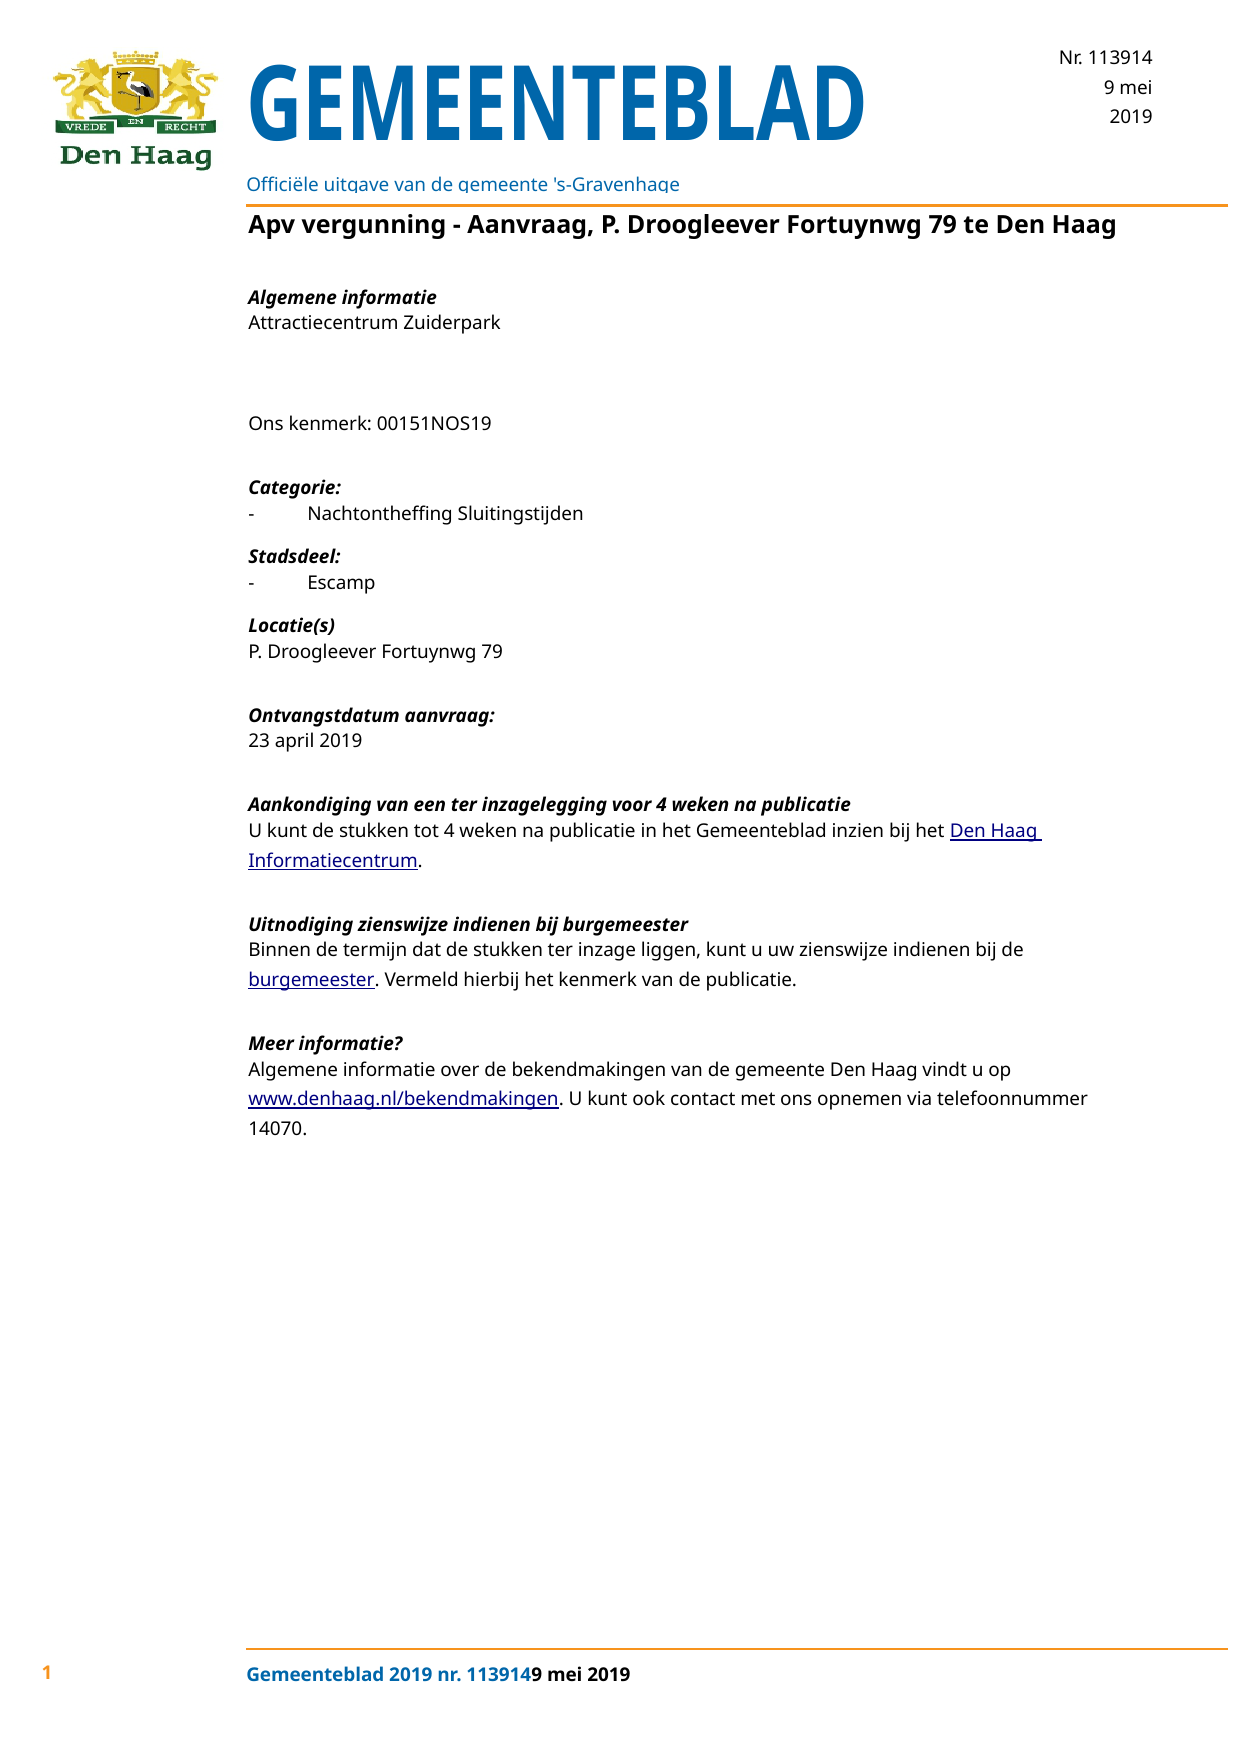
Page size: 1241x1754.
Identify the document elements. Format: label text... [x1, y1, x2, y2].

text Stadsdeel: [248, 543, 1152, 569]
text P. Droogleever Fortuynwg 79 [248, 638, 1152, 663]
text Attractiecentrum Zuiderpark [248, 309, 1152, 335]
text Meer informatie? [248, 1030, 1152, 1056]
text Aankondiging van een ter inzagelegging voor 4 weken na publicatie [248, 791, 1152, 817]
list Nachtontheffing Sluitingstijden [248, 500, 1152, 526]
list Escamp [248, 569, 1152, 595]
text Algemene informatie [248, 284, 1152, 309]
text Apv vergunning - Aanvraag, P. Droogleever Fortuynwg 79 te Den Haag [248, 207, 1152, 241]
text Uitnodiging zienswijze indienen bij burgemeester [248, 911, 1152, 936]
picture [41, 47, 231, 172]
text Binnen de termijn dat de stukken ter inzage liggen, kunt u uw zienswijze indienen bij de burgemeester. Vermeld hierbij het kenmerk van de publicatie. [248, 936, 1152, 992]
text Categorie: [248, 474, 1152, 500]
text U kunt de stukken tot 4 weken na publicatie in het Gemeenteblad inzien bij het Den Haag Informatiecentrum. [248, 817, 1152, 872]
text Ons kenmerk: 00151NOS19 [248, 410, 1152, 436]
text Locatie(s) [248, 612, 1152, 638]
text Ontvangstdatum aanvraag: [248, 702, 1152, 727]
text Algemene informatie over de bekendmakingen van de gemeente Den Haag vindt u op www.denhaag.nl/bekendmakingen. U kunt ook contact met ons opnemen via telefoonnummer 14070. [248, 1056, 1152, 1141]
text 23 april 2019 [248, 727, 1152, 753]
